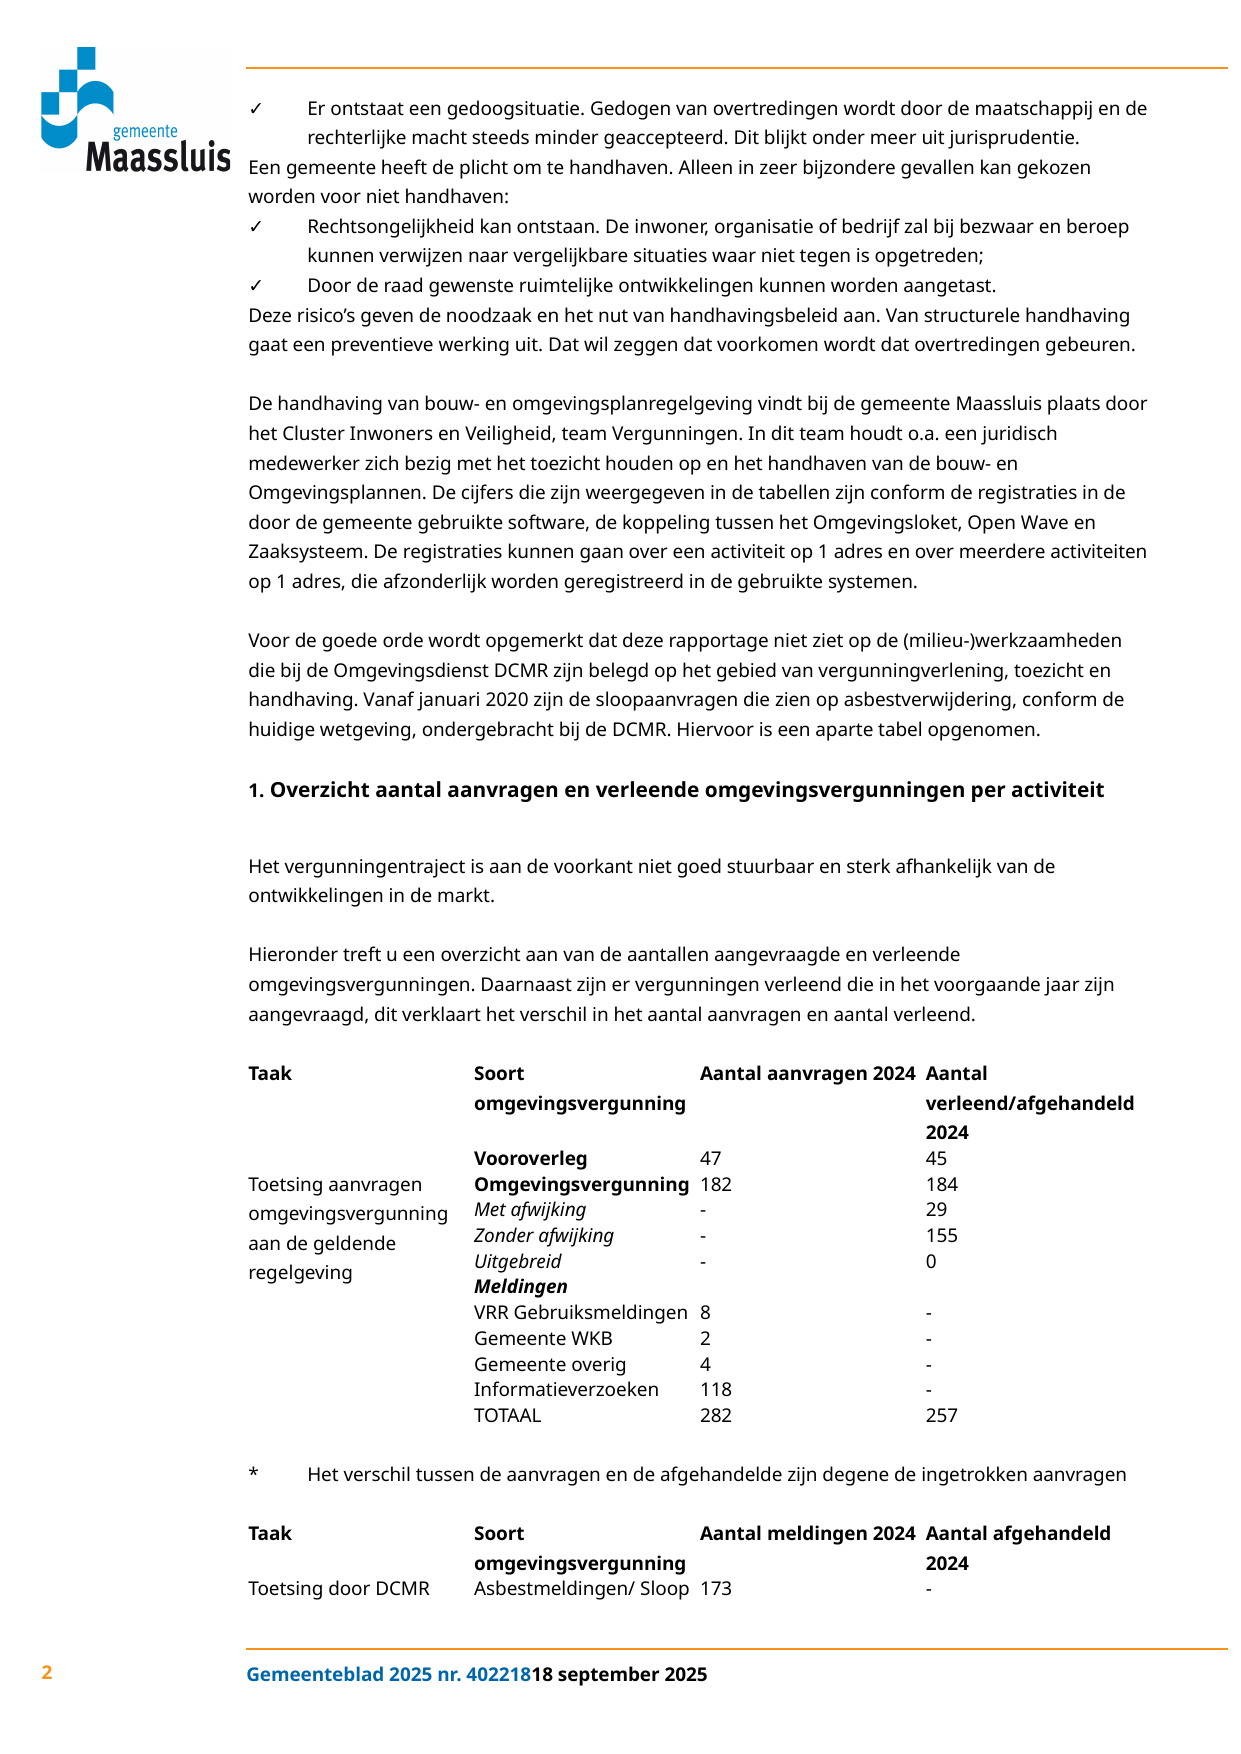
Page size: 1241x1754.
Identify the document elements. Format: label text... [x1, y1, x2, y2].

table_cell - [926, 1377, 1152, 1402]
picture [41, 47, 231, 172]
table_cell - [926, 1351, 1152, 1377]
table_cell Gemeente overig [474, 1351, 700, 1377]
table_cell [700, 1274, 926, 1299]
table_cell 4 [700, 1351, 926, 1377]
table_cell - [700, 1248, 926, 1274]
table_cell Asbestmeldingen/ Sloop [474, 1575, 700, 1601]
list Het verschil tussen de aanvragen en de afgehandelde zijn degene de ingetrokken aanvragen [248, 1461, 1152, 1487]
table_cell 257 [926, 1402, 1152, 1428]
table_cell 184 [926, 1171, 1152, 1196]
table_header Taak [248, 1060, 474, 1145]
table_cell 182 [700, 1171, 926, 1196]
table_header Soort omgevingsvergunning [474, 1060, 700, 1145]
table_cell - [926, 1325, 1152, 1351]
table_cell [926, 1274, 1152, 1299]
table_cell Zonder afwijking [474, 1222, 700, 1248]
table_cell - [926, 1575, 1152, 1601]
text Een gemeente heeft de plicht om te handhaven. Alleen in zeer bijzondere gevallen kan gekozen worden voor niet handhaven: [248, 154, 1152, 209]
table_header Aantal afgehandeld 2024 [926, 1520, 1152, 1575]
table_cell 8 [700, 1299, 926, 1325]
table_cell VRR Gebruiksmeldingen [474, 1299, 700, 1325]
table_cell 173 [700, 1575, 926, 1601]
table_cell 118 [700, 1377, 926, 1402]
text Hieronder treft u een overzicht aan van de aantallen aangevraagde en verleende omgevingsvergunningen. Daarnaast zijn er vergunningen verleend die in het voorgaande jaar zijn aangevraagd, dit verklaart het verschil in het aantal aanvragen en aantal verleend. [248, 942, 1152, 1027]
table_cell Omgevingsvergunning [474, 1171, 700, 1196]
table_header Aantal meldingen 2024 [700, 1520, 926, 1575]
table_cell 47 [700, 1145, 926, 1171]
list Er ontstaat een gedoogsituatie. Gedogen van overtredingen wordt door de maatschappij en de rechterlijke macht steeds minder geaccepteerd. Dit blijkt onder meer uit jurisprudentie. [248, 95, 1152, 150]
table_cell 282 [700, 1402, 926, 1428]
table_header Taak [248, 1520, 474, 1575]
table_cell - [700, 1196, 926, 1222]
table_cell 45 [926, 1145, 1152, 1171]
text Deze risico’s geven de noodzaak en het nut van handhavingsbeleid aan. Van structurele handhaving gaat een preventieve werking uit. Dat wil zeggen dat voorkomen wordt dat overtredingen gebeuren. [248, 302, 1152, 357]
table_cell Uitgebreid [474, 1248, 700, 1274]
text 1. Overzicht aantal aanvragen en verleende omgevingsvergunningen per activiteit [248, 775, 1152, 804]
table_header Soort omgevingsvergunning [474, 1520, 700, 1575]
table_header Aantal verleend/afgehandeld 2024 [926, 1060, 1152, 1145]
table_cell - [926, 1299, 1152, 1325]
table_cell TOTAAL [474, 1402, 700, 1428]
table_cell 29 [926, 1196, 1152, 1222]
picture [41, 47, 77, 92]
table_cell Meldingen [474, 1274, 700, 1299]
table_cell Gemeente WKB [474, 1325, 700, 1351]
list Door de raad gewenste ruimtelijke ontwikkelingen kunnen worden aangetast. [248, 272, 1152, 298]
table_cell Vooroverleg [474, 1145, 700, 1171]
table_cell [248, 1145, 474, 1171]
table_cell Met afwijking [474, 1196, 700, 1222]
text Voor de goede orde wordt opgemerkt dat deze rapportage niet ziet op de (milieu-)werkzaamheden die bij de Omgevingsdienst DCMR zijn belegd op het gebied van vergunningverlening, toezicht en handhaving. Vanaf januari 2020 zijn de sloopaanvragen die zien op asbestverwijdering, conform de huidige wetgeving, ondergebracht bij de DCMR. Hiervoor is een aparte tabel opgenomen. [248, 627, 1152, 742]
table_cell - [700, 1222, 926, 1248]
text De handhaving van bouw- en omgevingsplanregelgeving vindt bij de gemeente Maassluis plaats door het Cluster Inwoners en Veiligheid, team Vergunningen. In dit team houdt o.a. een juridisch medewerker zich bezig met het toezicht houden op en het handhaven van de bouw- en Omgevingsplannen. De cijfers die zijn weergegeven in de tabellen zijn conform de registraties in de door de gemeente gebruikte software, de koppeling tussen het Omgevingsloket, Open Wave en Zaaksysteem. De registraties kunnen gaan over een activiteit op 1 adres en over meerdere activiteiten op 1 adres, die afzonderlijk worden geregistreerd in de gebruikte systemen. [248, 391, 1152, 594]
list Rechtsongelijkheid kan ontstaan. De inwoner, organisatie of bedrijf zal bij bezwaar en beroep kunnen verwijzen naar vergelijkbare situaties waar niet tegen is opgetreden; [248, 213, 1152, 268]
table_cell 0 [926, 1248, 1152, 1274]
table_cell Toetsing aanvragen omgevingsvergunning aan de geldende regelgeving [248, 1171, 474, 1428]
table_cell Toetsing door DCMR [248, 1575, 474, 1601]
table_cell 155 [926, 1222, 1152, 1248]
text Het vergunningentraject is aan de voorkant niet goed stuurbaar en sterk afhankelijk van de ontwikkelingen in de markt. [248, 853, 1152, 908]
table_cell 2 [700, 1325, 926, 1351]
table_cell Informatieverzoeken [474, 1377, 700, 1402]
table_header Aantal aanvragen 2024 [700, 1060, 926, 1145]
